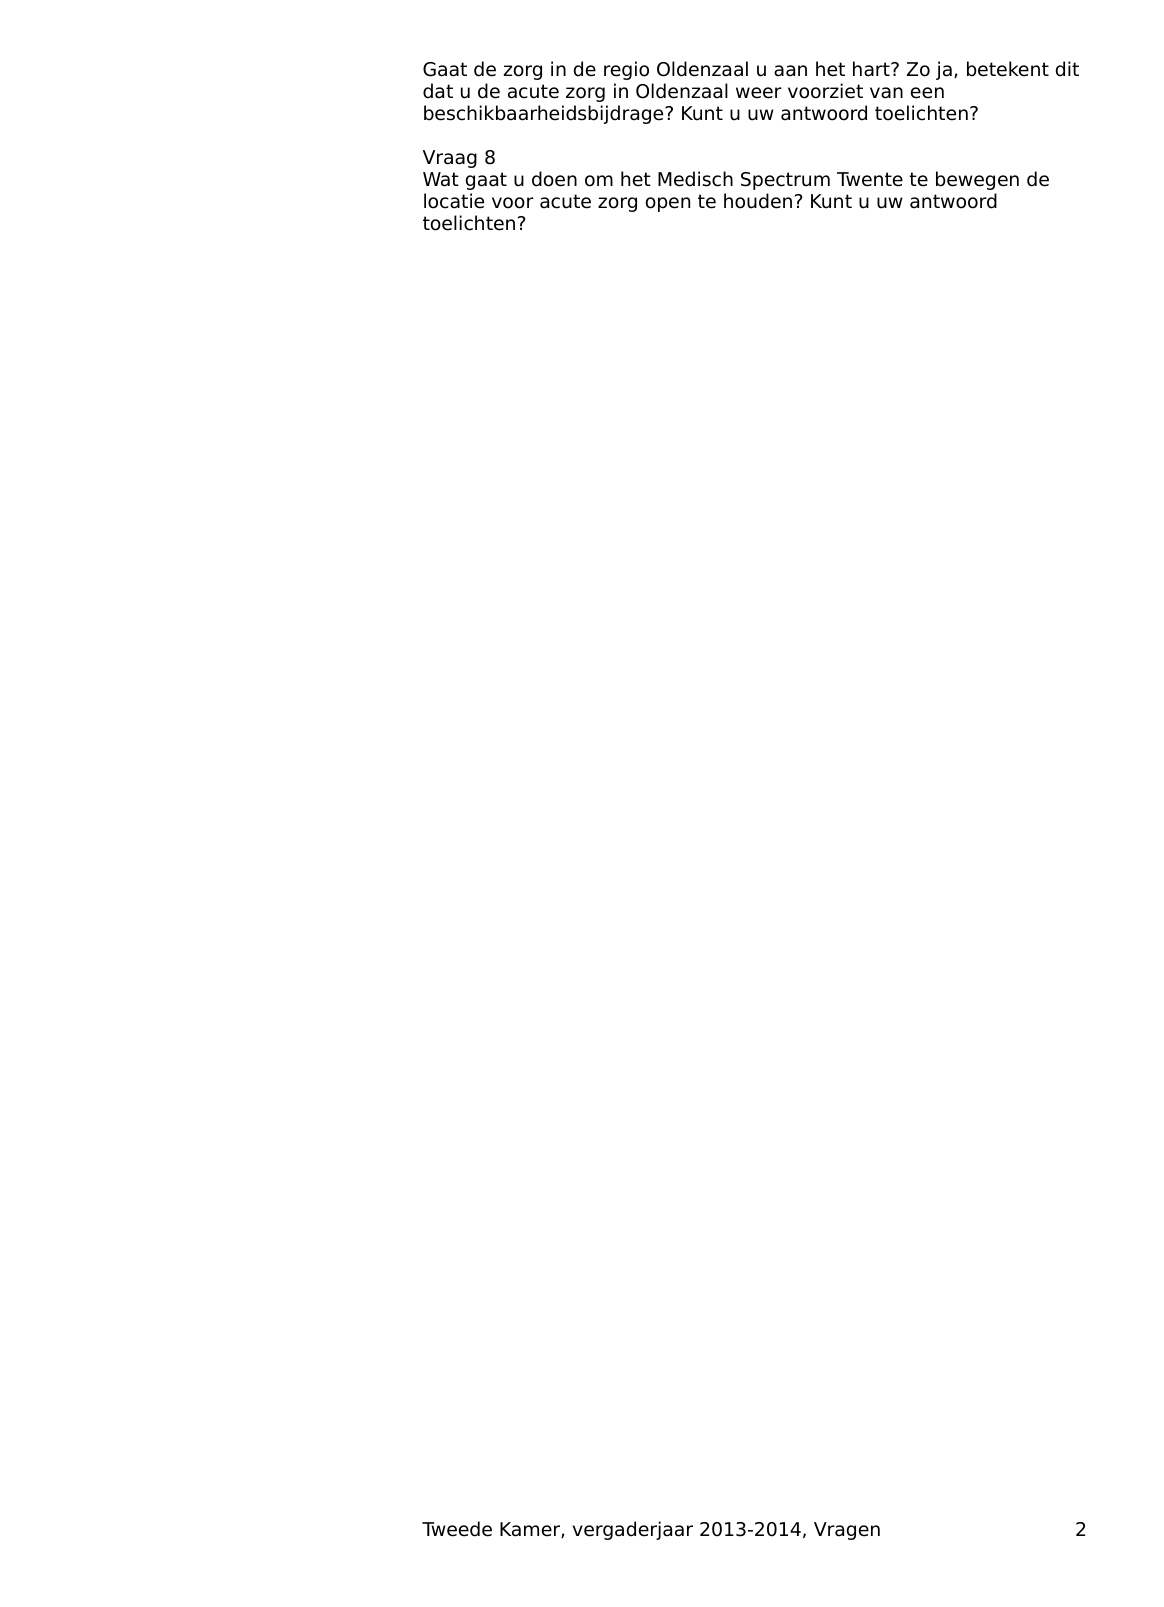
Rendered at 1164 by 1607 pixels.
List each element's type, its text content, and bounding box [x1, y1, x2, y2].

text Wat gaat u doen om het Medisch Spectrum Twente te bewegen de locatie voor acute zorg open te houden? Kunt u uw antwoord toelichten? [422, 169, 1087, 235]
text Vraag 8 [422, 147, 1087, 169]
text Gaat de zorg in de regio Oldenzaal u aan het hart? Zo ja, betekent dit dat u de acute zorg in Oldenzaal weer voorziet van een beschikbaarheidsbijdrage? Kunt u uw antwoord toelichten? [422, 59, 1087, 125]
